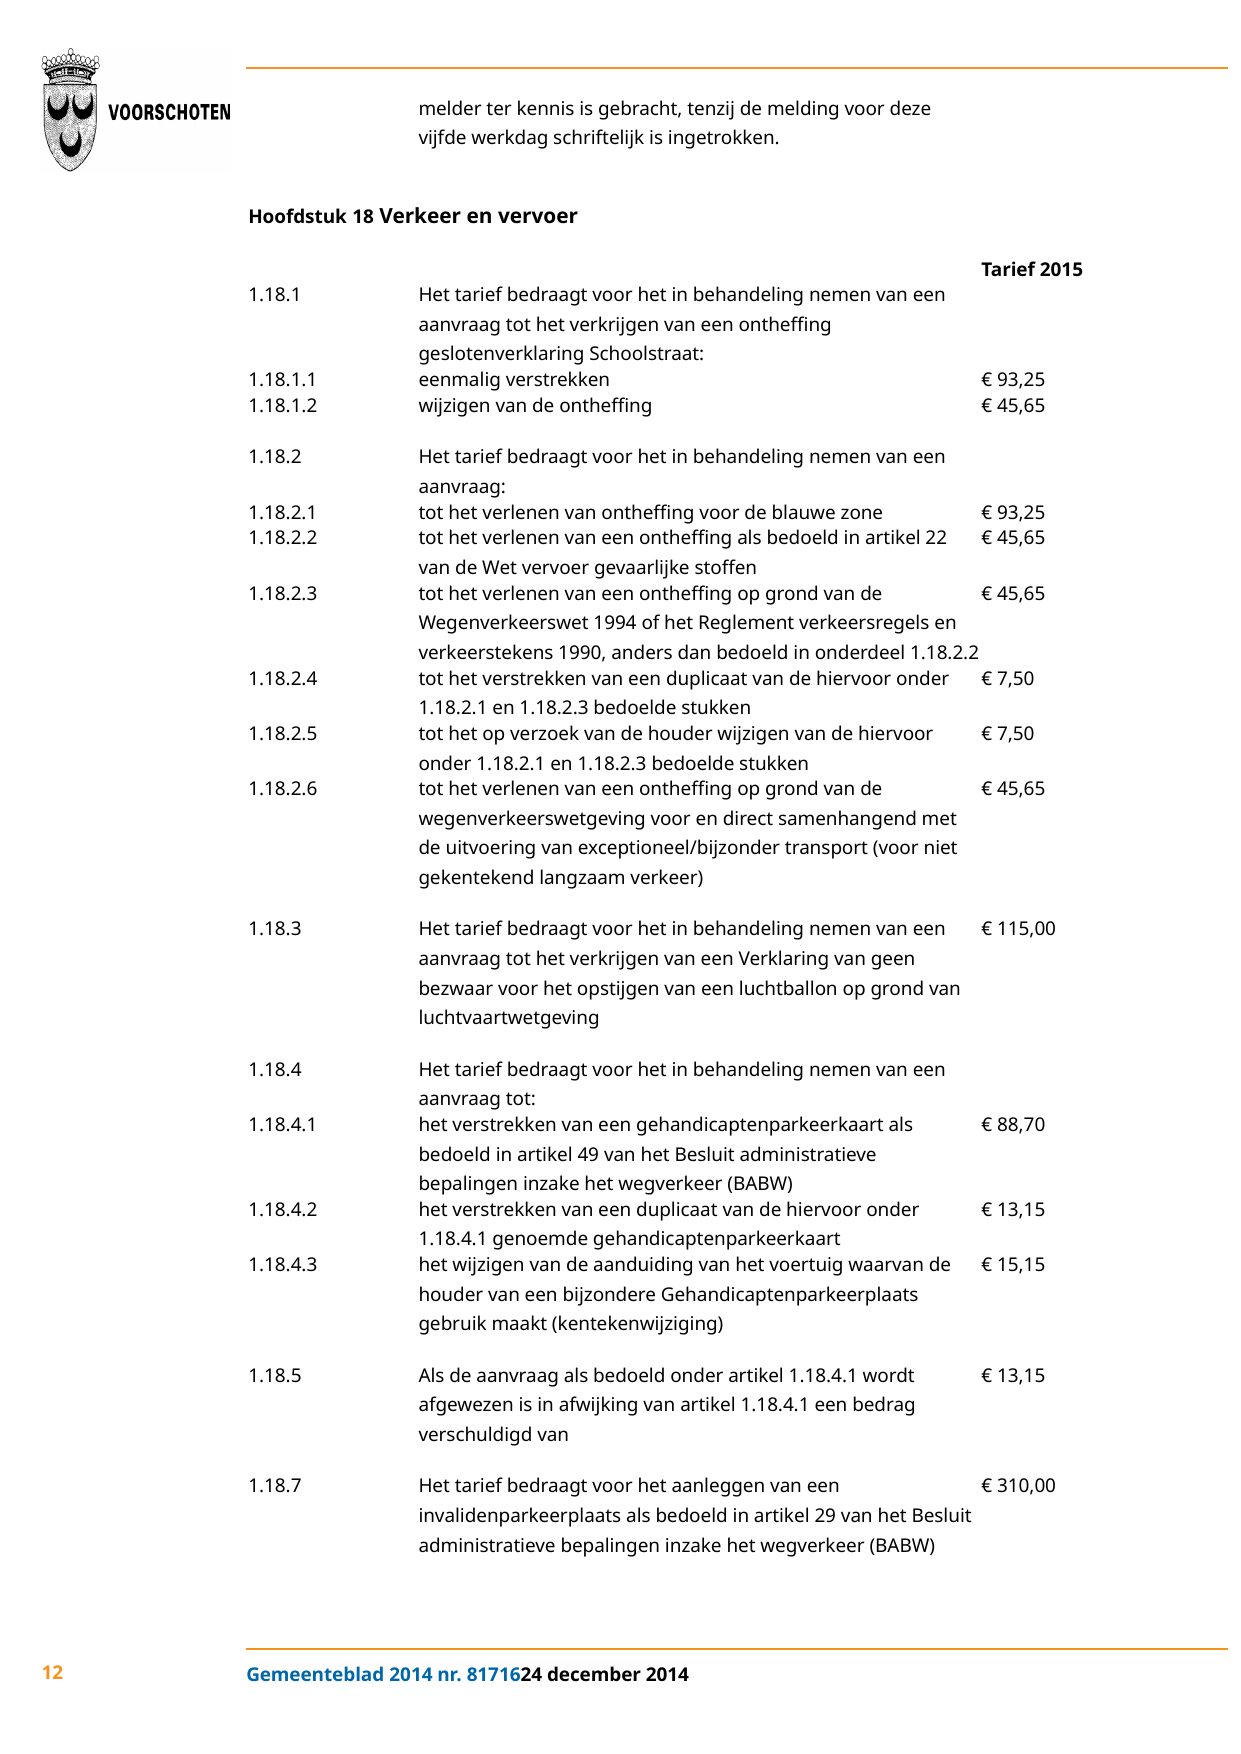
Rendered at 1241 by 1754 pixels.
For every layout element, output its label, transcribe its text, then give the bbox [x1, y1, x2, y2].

table_cell Het tarief bedraagt voor het aanleggen van een invalidenparkeerplaats als bedoeld in artikel 29 van het Besluit administratieve bepalingen inzake het wegverkeer (BABW) [418, 1473, 981, 1557]
table_cell het wijzigen van de aanduiding van het voertuig waarvan de houder van een bijzondere Gehandicaptenparkeerplaats gebruik maakt (kentekenwijziging) [418, 1251, 981, 1336]
table_cell 1.18.2.4 [248, 665, 418, 720]
table_cell tot het verlenen van een ontheffing op grond van de Wegenverkeerswet 1994 of het Reglement verkeersregels en verkeerstekens 1990, anders dan bedoeld in onderdeel 1.18.2.2 [418, 580, 981, 665]
table_cell 1.18.2.6 [248, 775, 418, 890]
table_cell [418, 1336, 981, 1362]
table_cell 1.18.4.2 [248, 1196, 418, 1251]
table_cell 1.18.3 [248, 916, 418, 1030]
table_cell [418, 418, 981, 443]
table_cell € 310,00 [981, 1473, 1152, 1557]
table_cell tot het verlenen van een ontheffing op grond van de wegenverkeerswetgeving voor en direct samenhangend met de uitvoering van exceptioneel/bijzonder transport (voor niet gekentekend langzaam verkeer) [418, 775, 981, 890]
table_cell [981, 1030, 1152, 1056]
text Hoofdstuk 18 Verkeer en vervoer [248, 202, 1152, 230]
table_cell tot het verlenen van een ontheffing als bedoeld in artikel 22 van de Wet vervoer gevaarlijke stoffen [418, 525, 981, 580]
table_cell € 93,25 [981, 366, 1152, 392]
table_cell [248, 418, 418, 443]
table_cell [981, 1447, 1152, 1473]
table_cell [981, 1056, 1152, 1111]
table_header [418, 256, 981, 281]
table_cell Het tarief bedraagt voor het in behandeling nemen van een aanvraag tot het verkrijgen van een Verklaring van geen bezwaar voor het opstijgen van een luchtballon op grond van luchtvaartwetgeving [418, 916, 981, 1030]
table_cell [981, 95, 1152, 150]
table_cell [248, 1336, 418, 1362]
table_cell [248, 1030, 418, 1056]
table_cell € 13,15 [981, 1196, 1152, 1251]
table_cell tot het verstrekken van een duplicaat van de hiervoor onder 1.18.2.1 en 1.18.2.3 bedoelde stukken [418, 665, 981, 720]
table_cell tot het verlenen van ontheffing voor de blauwe zone [418, 499, 981, 524]
table_cell 1.18.7 [248, 1473, 418, 1557]
table_cell € 13,15 [981, 1362, 1152, 1447]
table_cell [981, 890, 1152, 916]
table_cell 1.18.2.2 [248, 525, 418, 580]
table_cell € 15,15 [981, 1251, 1152, 1336]
table_cell 1.18.2.5 [248, 720, 418, 775]
table_cell 1.18.4.3 [248, 1251, 418, 1336]
table_cell [248, 95, 418, 150]
table_cell € 7,50 [981, 720, 1152, 775]
table_cell Als de aanvraag als bedoeld onder artikel 1.18.4.1 wordt afgewezen is in afwijking van artikel 1.18.4.1 een bedrag verschuldigd van [418, 1362, 981, 1447]
table_cell [981, 418, 1152, 443]
table_cell [248, 1447, 418, 1473]
table_cell 1.18.1.2 [248, 392, 418, 418]
table_cell € 45,65 [981, 392, 1152, 418]
table_cell [418, 1030, 981, 1056]
table_cell [418, 890, 981, 916]
table_cell melder ter kennis is gebracht, tenzij de melding voor deze vijfde werkdag schriftelijk is ingetrokken. [418, 95, 981, 150]
table_cell het verstrekken van een gehandicaptenparkeerkaart als bedoeld in artikel 49 van het Besluit administratieve bepalingen inzake het wegverkeer (BABW) [418, 1111, 981, 1196]
table_cell [981, 1336, 1152, 1362]
table_cell € 45,65 [981, 775, 1152, 890]
table_header Tarief 2015 [981, 256, 1152, 281]
table_cell € 88,70 [981, 1111, 1152, 1196]
table_cell 1.18.2 [248, 444, 418, 499]
table_cell € 93,25 [981, 499, 1152, 524]
table_cell tot het op verzoek van de houder wijzigen van de hiervoor onder 1.18.2.1 en 1.18.2.3 bedoelde stukken [418, 720, 981, 775]
table_cell [418, 1447, 981, 1473]
table_cell € 7,50 [981, 665, 1152, 720]
table_cell 1.18.1.1 [248, 366, 418, 392]
table_cell 1.18.2.3 [248, 580, 418, 665]
table_cell [981, 281, 1152, 366]
table_cell € 115,00 [981, 916, 1152, 1030]
table_cell het verstrekken van een duplicaat van de hiervoor onder 1.18.4.1 genoemde gehandicaptenparkeerkaart [418, 1196, 981, 1251]
table_cell 1.18.2.1 [248, 499, 418, 524]
table_cell 1.18.1 [248, 281, 418, 366]
table_cell 1.18.5 [248, 1362, 418, 1447]
table_cell wijzigen van de ontheffing [418, 392, 981, 418]
table_cell eenmalig verstrekken [418, 366, 981, 392]
table_cell € 45,65 [981, 580, 1152, 665]
table_cell 1.18.4.1 [248, 1111, 418, 1196]
table_header [248, 256, 418, 281]
table_cell [248, 890, 418, 916]
table_cell Het tarief bedraagt voor het in behandeling nemen van een aanvraag: [418, 444, 981, 499]
table_cell € 45,65 [981, 525, 1152, 580]
table_cell Het tarief bedraagt voor het in behandeling nemen van een aanvraag tot: [418, 1056, 981, 1111]
picture [41, 47, 231, 172]
table_cell [981, 444, 1152, 499]
table_cell 1.18.4 [248, 1056, 418, 1111]
table_cell Het tarief bedraagt voor het in behandeling nemen van een aanvraag tot het verkrijgen van een ontheffing geslotenverklaring Schoolstraat: [418, 281, 981, 366]
